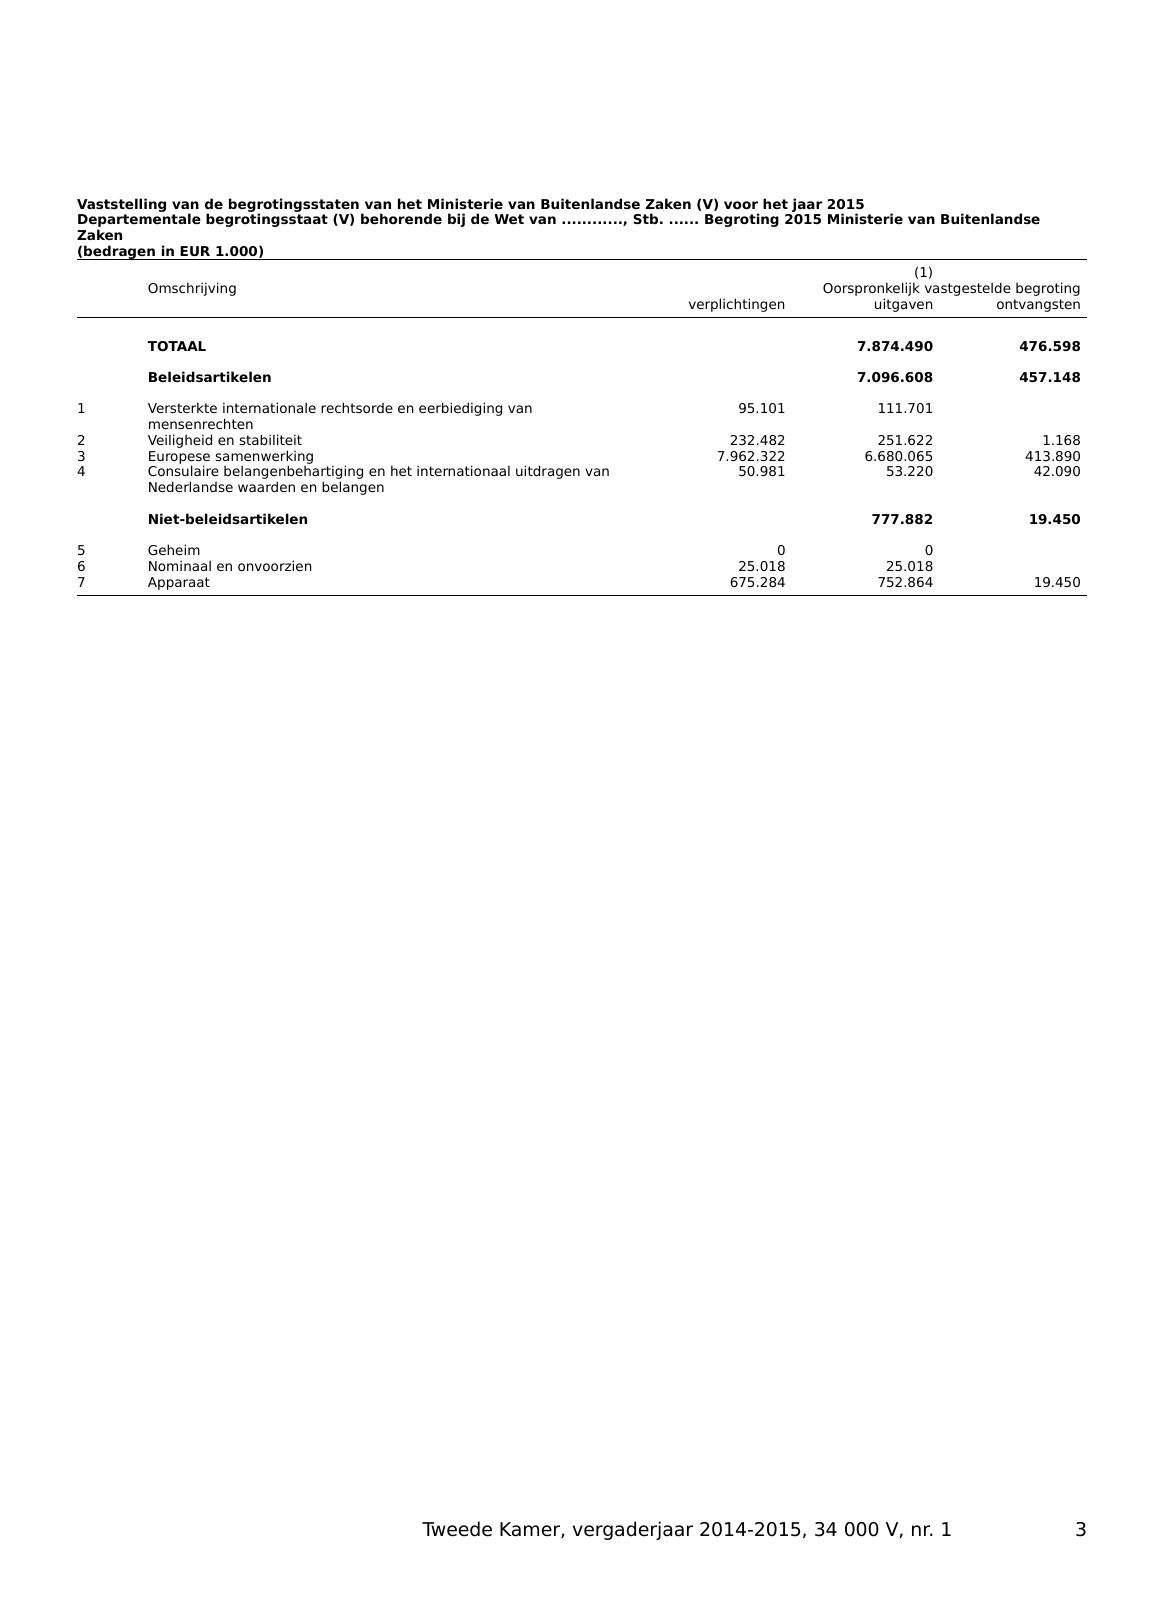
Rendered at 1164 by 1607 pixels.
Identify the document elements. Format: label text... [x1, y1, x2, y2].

table_cell 25.018 [791, 559, 939, 574]
table_cell verplichtingen [644, 297, 791, 317]
table_cell 95.101 [644, 401, 791, 433]
table_cell 7.962.322 [644, 449, 791, 464]
table_cell [77, 318, 142, 338]
table_cell 251.622 [791, 433, 939, 448]
table_cell [142, 260, 644, 281]
table_cell 7 [77, 574, 142, 595]
table_cell Apparaat [142, 574, 644, 595]
table_cell [939, 386, 1087, 401]
table_cell [644, 496, 791, 511]
table_cell [644, 354, 791, 370]
table_cell 6 [77, 559, 142, 574]
table_cell (1) [644, 260, 939, 281]
table_cell 5 [77, 543, 142, 559]
table_cell Nominaal en onvoorzien [142, 559, 644, 574]
table_cell [939, 318, 1087, 338]
table_cell [77, 260, 142, 281]
table_cell [77, 339, 142, 354]
table_cell Veiligheid en stabiliteit [142, 433, 644, 448]
table_cell [644, 527, 791, 543]
table_cell 232.482 [644, 433, 791, 448]
table_cell 42.090 [939, 464, 1087, 496]
table_cell [939, 559, 1087, 574]
table_cell [939, 260, 1087, 281]
table_cell 1 [77, 401, 142, 433]
table_cell [644, 318, 791, 338]
table_cell Oorspronkelijk vastgestelde begroting [644, 281, 1087, 297]
table_cell [77, 496, 142, 511]
table_cell [77, 354, 142, 370]
table_cell Beleidsartikelen [142, 370, 644, 386]
table_cell uitgaven [791, 297, 939, 317]
table_cell [77, 386, 142, 401]
table_cell Niet-beleidsartikelen [142, 511, 644, 527]
table_cell 53.220 [791, 464, 939, 496]
table_cell 6.680.065 [791, 449, 939, 464]
table_cell Consulaire belangenbehartiging en het internationaal uitdragen van Nederlandse waarden en belangen [142, 464, 644, 496]
table_cell 111.701 [791, 401, 939, 433]
table_cell Omschrijving [142, 281, 644, 297]
table_cell 675.284 [644, 574, 791, 595]
table_cell [644, 511, 791, 527]
table_cell [939, 354, 1087, 370]
table_cell [142, 496, 644, 511]
table_cell 25.018 [644, 559, 791, 574]
table_cell [939, 401, 1087, 433]
table_cell 7.096.608 [791, 370, 939, 386]
table_cell 1.168 [939, 433, 1087, 448]
table_cell 19.450 [939, 511, 1087, 527]
table_cell 777.882 [791, 511, 939, 527]
table_cell ontvangsten [939, 297, 1087, 317]
table_cell [77, 370, 142, 386]
table_cell Europese samenwerking [142, 449, 644, 464]
table_cell [791, 354, 939, 370]
table_cell [142, 318, 644, 338]
table_cell [791, 318, 939, 338]
table_cell 457.148 [939, 370, 1087, 386]
table_cell [77, 511, 142, 527]
table_cell [791, 496, 939, 511]
table_cell [644, 386, 791, 401]
table_header Vaststelling van de begrotingsstaten van het Ministerie van Buitenlandse Zaken (V) voor het jaar 2015 Departementale begrotingsstaat (V) behorende bij de Wet van ............, Stb. ...... Begroting 2015 Ministerie van Buitenlandse Zaken (bedragen in EUR 1.000) [77, 196, 1087, 259]
table_cell [142, 297, 644, 317]
table_cell [142, 386, 644, 401]
table_cell [791, 386, 939, 401]
table_cell 0 [791, 543, 939, 559]
table_cell 413.890 [939, 449, 1087, 464]
table_cell Versterkte internationale rechtsorde en eerbiediging van mensenrechten [142, 401, 644, 433]
table_cell 7.874.490 [791, 339, 939, 354]
table_cell TOTAAL [142, 339, 644, 354]
table_cell [142, 354, 644, 370]
table_cell 0 [644, 543, 791, 559]
table_cell [77, 527, 142, 543]
table_cell 4 [77, 464, 142, 496]
table_cell [644, 370, 791, 386]
table_cell 752.864 [791, 574, 939, 595]
table_cell [77, 281, 142, 297]
table_cell [791, 527, 939, 543]
table_cell [939, 527, 1087, 543]
table_cell 19.450 [939, 574, 1087, 595]
table_cell Geheim [142, 543, 644, 559]
table_cell 476.598 [939, 339, 1087, 354]
table_cell 50.981 [644, 464, 791, 496]
table_cell [939, 543, 1087, 559]
table_cell [142, 527, 644, 543]
table_cell [939, 496, 1087, 511]
table_cell 2 [77, 433, 142, 448]
table_cell [77, 297, 142, 317]
table_cell [644, 339, 791, 354]
table_cell 3 [77, 449, 142, 464]
